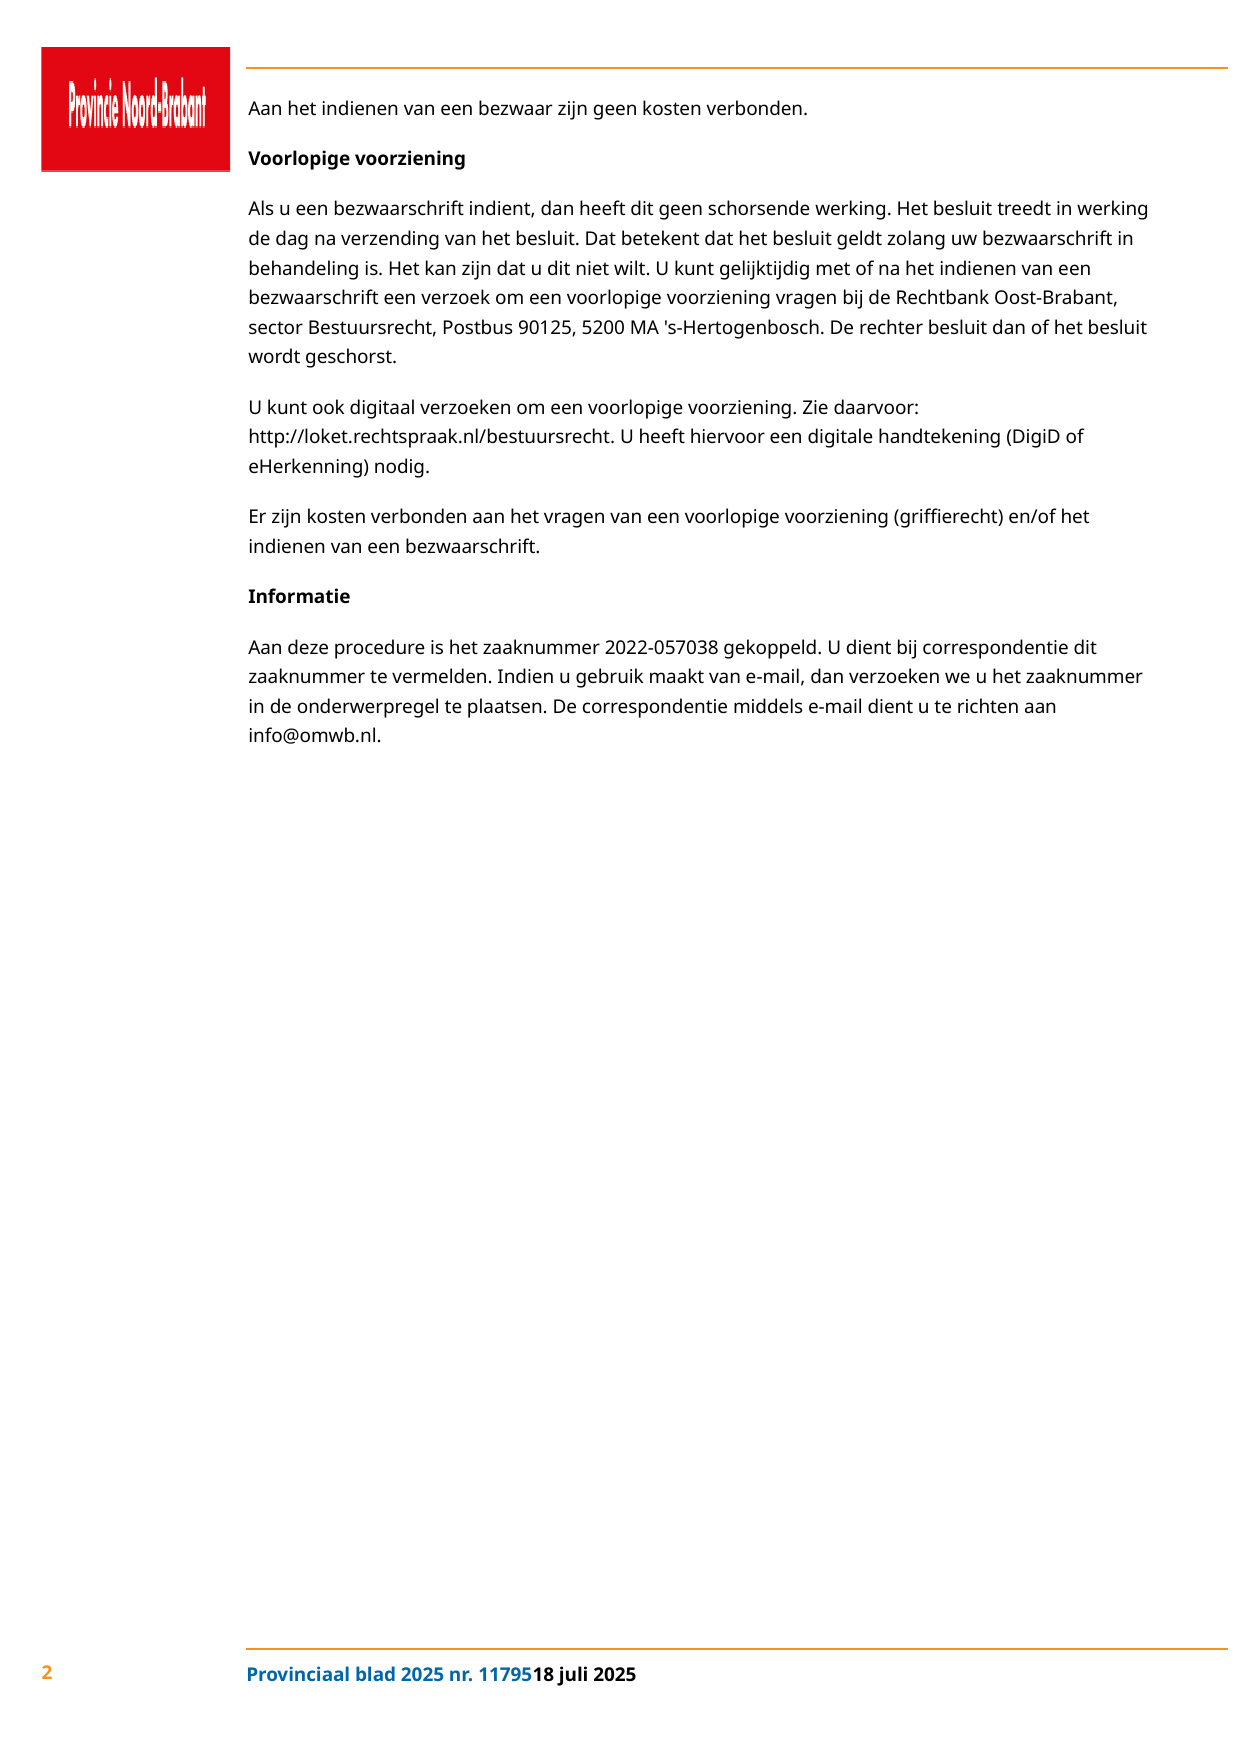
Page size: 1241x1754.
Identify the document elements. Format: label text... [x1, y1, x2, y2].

text Voorlopige voorziening [248, 145, 1152, 171]
text U kunt ook digitaal verzoeken om een voorlopige voorziening. Zie daarvoor: http://loket.rechtspraak.nl/bestuursrecht. U heeft hiervoor een digitale handtekening (DigiD of eHerkenning) nodig. [248, 394, 1152, 479]
text Als u een bezwaarschrift indient, dan heeft dit geen schorsende werking. Het besluit treedt in werking de dag na verzending van het besluit. Dat betekent dat het besluit geldt zolang uw bezwaarschrift in behandeling is. Het kan zijn dat u dit niet wilt. U kunt gelijktijdig met of na het indienen van een bezwaarschrift een verzoek om een voorlopige voorziening vragen bij de Rechtbank Oost-Brabant, sector Bestuursrecht, Postbus 90125, 5200 MA 's‑Hertogenbosch. De rechter besluit dan of het besluit wordt geschorst. [248, 196, 1152, 369]
text Aan het indienen van een bezwaar zijn geen kosten verbonden. [248, 95, 1152, 121]
text Er zijn kosten verbonden aan het vragen van een voorlopige voorziening (griffierecht) en/of het indienen van een bezwaarschrift. [248, 503, 1152, 559]
text Aan deze procedure is het zaaknummer 2022-057038 gekoppeld. U dient bij correspondentie dit zaaknummer te vermelden. Indien u gebruik maakt van e-mail, dan verzoeken we u het zaaknummer in de onderwerpregel te plaatsen. De correspondentie middels e-mail dient u te richten aan info@omwb.nl. [248, 634, 1152, 748]
text Informatie [248, 583, 1152, 609]
picture [41, 47, 231, 172]
